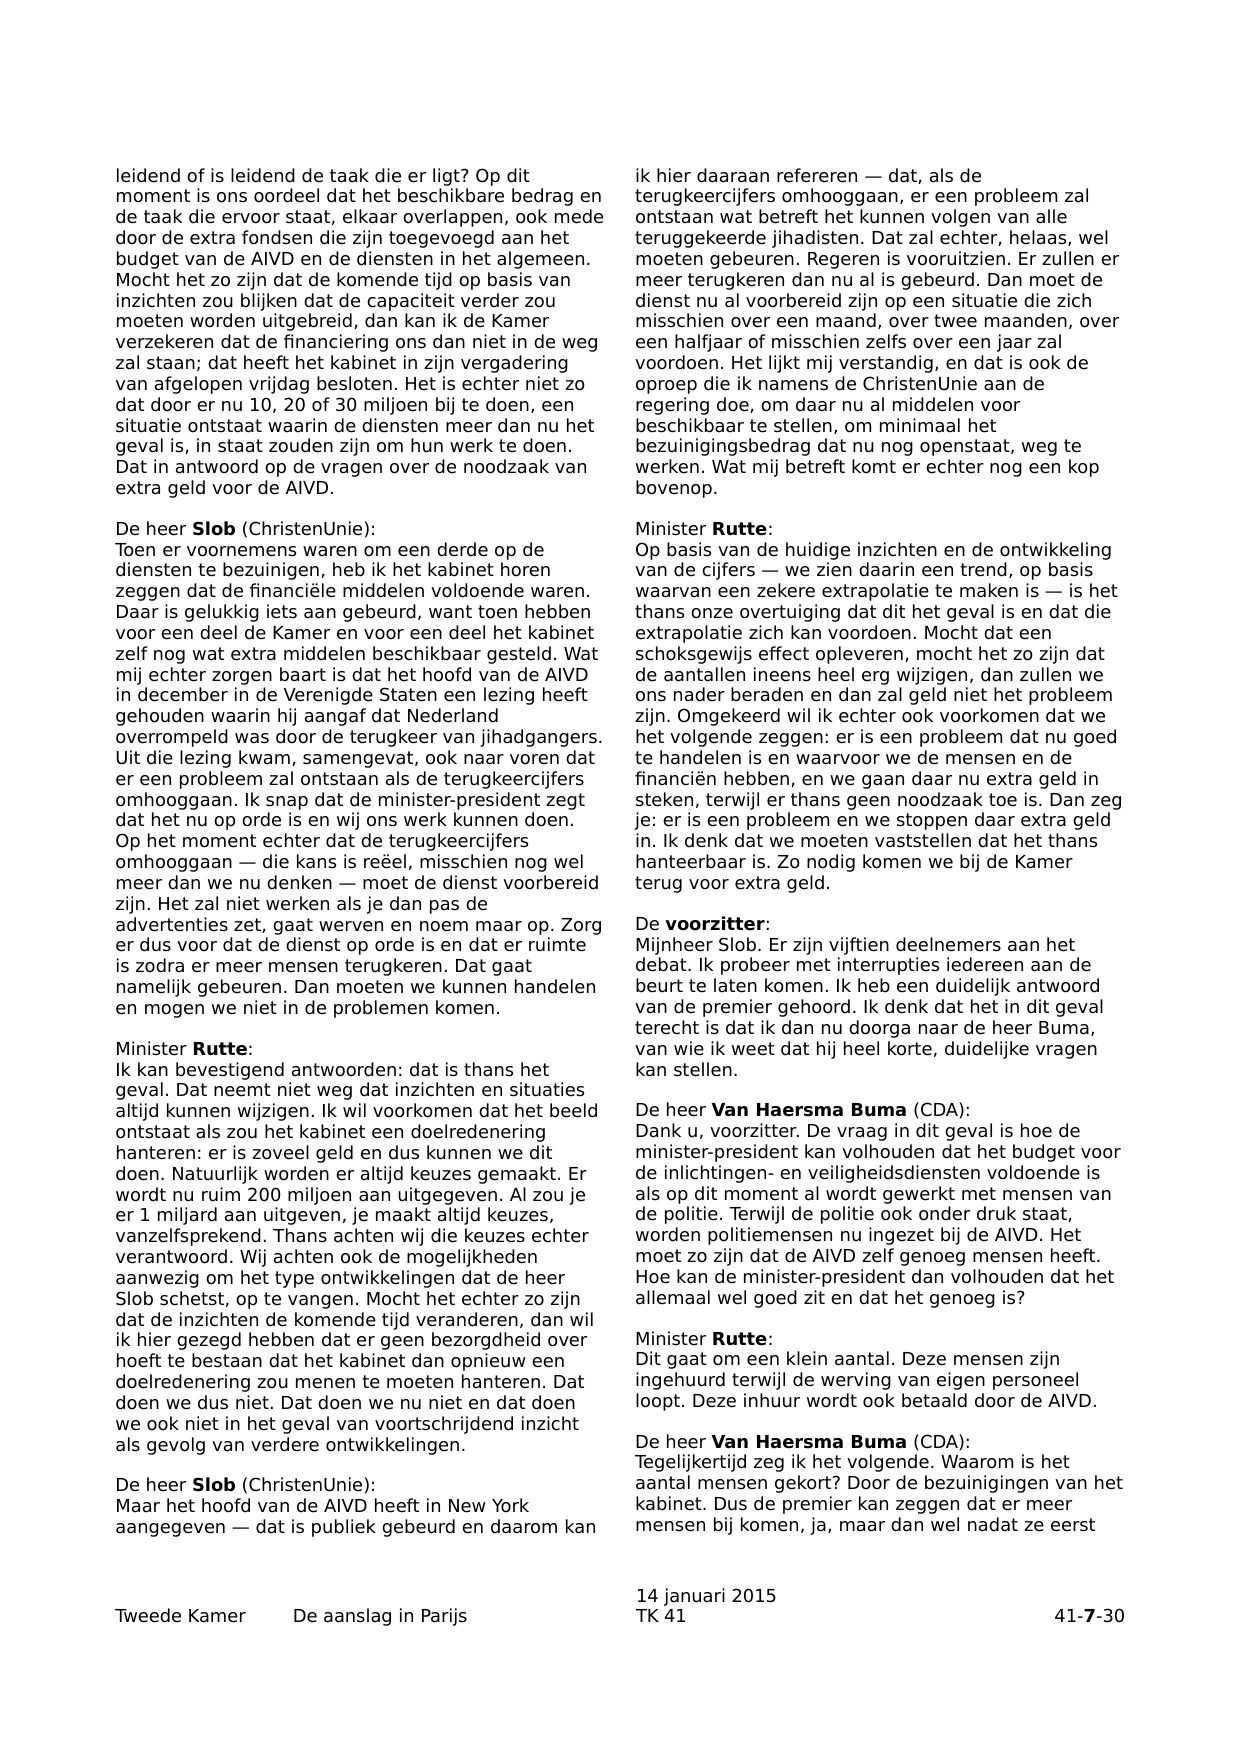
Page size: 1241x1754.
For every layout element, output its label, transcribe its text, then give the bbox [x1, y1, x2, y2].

text De heer Slob (ChristenUnie): [115, 519, 605, 539]
text leidend of is leidend de taak die er ligt? Op dit moment is ons oordeel dat het beschikbare bedrag en de taak die ervoor staat, elkaar overlappen, ook mede door de extra fondsen die zijn toegevoegd aan het budget van de AIVD en de diensten in het algemeen. Mocht het zo zijn dat de komende tijd op basis van inzichten zou blijken dat de capaciteit verder zou moeten worden uitgebreid, dan kan ik de Kamer verzekeren dat de financiering ons dan niet in de weg zal staan; dat heeft het kabinet in zijn vergadering van afgelopen vrijdag besloten. Het is echter niet zo dat door er nu 10, 20 of 30 miljoen bij te doen, een situatie ontstaat waarin de diensten meer dan nu het geval is, in staat zouden zijn om hun werk te doen. Dat in antwoord op de vragen over de noodzaak van extra geld voor de AIVD. [115, 165, 605, 499]
text Mijnheer Slob. Er zijn vijftien deelnemers aan het debat. Ik probeer met interrupties iedereen aan de beurt te laten komen. Ik heb een duidelijk antwoord van de premier gehoord. Ik denk dat het in dit geval terecht is dat ik dan nu doorga naar de heer Buma, van wie ik weet dat hij heel korte, duidelijke vragen kan stellen. [635, 934, 1125, 1080]
text De heer Van Haersma Buma (CDA): [635, 1100, 1125, 1121]
text De voorzitter: [635, 913, 1125, 934]
text ik hier daaraan refereren — dat, als de terugkeercijfers omhooggaan, er een probleem zal ontstaan wat betreft het kunnen volgen van alle teruggekeerde jihadisten. Dat zal echter, helaas, wel moeten gebeuren. Regeren is vooruitzien. Er zullen er meer terugkeren dan nu al is gebeurd. Dan moet de dienst nu al voorbereid zijn op een situatie die zich misschien over een maand, over twee maanden, over een halfjaar of misschien zelfs over een jaar zal voordoen. Het lijkt mij verstandig, en dat is ook de oproep die ik namens de ChristenUnie aan de regering doe, om daar nu al middelen voor beschikbaar te stellen, om minimaal het bezuinigingsbedrag dat nu nog openstaat, weg te werken. Wat mij betreft komt er echter nog een kop bovenop. [635, 165, 1125, 499]
text Op basis van de huidige inzichten en de ontwikkeling van de cijfers — we zien daarin een trend, op basis waarvan een zekere extrapolatie te maken is — is het thans onze overtuiging dat dit het geval is en dat die extrapolatie zich kan voordoen. Mocht dat een schoksgewijs effect opleveren, mocht het zo zijn dat de aantallen ineens heel erg wijzigen, dan zullen we ons nader beraden en dan zal geld niet het probleem zijn. Omgekeerd wil ik echter ook voorkomen dat we het volgende zeggen: er is een probleem dat nu goed te handelen is en waarvoor we de mensen en de financiën hebben, en we gaan daar nu extra geld in steken, terwijl er thans geen noodzaak toe is. Dan zeg je: er is een probleem en we stoppen daar extra geld in. Ik denk dat we moeten vaststellen dat het thans hanteerbaar is. Zo nodig komen we bij de Kamer terug voor extra geld. [635, 539, 1125, 893]
text Dank u, voorzitter. De vraag in dit geval is hoe de minister-president kan volhouden dat het budget voor de inlichtingen- en veiligheidsdiensten voldoende is als op dit moment al wordt gewerkt met mensen van de politie. Terwijl de politie ook onder druk staat, worden politiemensen nu ingezet bij de AIVD. Het moet zo zijn dat de AIVD zelf genoeg mensen heeft. Hoe kan de minister-president dan volhouden dat het allemaal wel goed zit en dat het genoeg is? [635, 1121, 1125, 1308]
text De heer Slob (ChristenUnie): [115, 1475, 605, 1496]
text Tegelijkertijd zeg ik het volgende. Waarom is het aantal mensen gekort? Door de bezuinigingen van het kabinet. Dus de premier kan zeggen dat er meer mensen bij komen, ja, maar dan wel nadat ze eerst [635, 1452, 1125, 1536]
text Maar het hoofd van de AIVD heeft in New York aangegeven — dat is publiek gebeurd en daarom kan [115, 1496, 605, 1537]
text Toen er voornemens waren om een derde op de diensten te bezuinigen, heb ik het kabinet horen zeggen dat de financiële middelen voldoende waren. Daar is gelukkig iets aan gebeurd, want toen hebben voor een deel de Kamer en voor een deel het kabinet zelf nog wat extra middelen beschikbaar gesteld. Wat mij echter zorgen baart is dat het hoofd van de AIVD in december in de Verenigde Staten een lezing heeft gehouden waarin hij aangaf dat Nederland overrompeld was door de terugkeer van jihadgangers. Uit die lezing kwam, samengevat, ook naar voren dat er een probleem zal ontstaan als de terugkeercijfers omhooggaan. Ik snap dat de minister-president zegt dat het nu op orde is en wij ons werk kunnen doen. Op het moment echter dat de terugkeercijfers omhooggaan — die kans is reëel, misschien nog wel meer dan we nu denken — moet de dienst voorbereid zijn. Het zal niet werken als je dan pas de advertenties zet, gaat werven en noem maar op. Zorg er dus voor dat de dienst op orde is en dat er ruimte is zodra er meer mensen terugkeren. Dat gaat namelijk gebeuren. Dan moeten we kunnen handelen en mogen we niet in de problemen komen. [115, 539, 605, 1018]
text Ik kan bevestigend antwoorden: dat is thans het geval. Dat neemt niet weg dat inzichten en situaties altijd kunnen wijzigen. Ik wil voorkomen dat het beeld ontstaat als zou het kabinet een doelredenering hanteren: er is zoveel geld en dus kunnen we dit doen. Natuurlijk worden er altijd keuzes gemaakt. Er wordt nu ruim 200 miljoen aan uitgegeven. Al zou je er 1 miljard aan uitgeven, je maakt altijd keuzes, vanzelfsprekend. Thans achten wij die keuzes echter verantwoord. Wij achten ook de mogelijkheden aanwezig om het type ontwikkelingen dat de heer Slob schetst, op te vangen. Mocht het echter zo zijn dat de inzichten de komende tijd veranderen, dan wil ik hier gezegd hebben dat er geen bezorgdheid over hoeft te bestaan dat het kabinet dan opnieuw een doelredenering zou menen te moeten hanteren. Dat doen we dus niet. Dat doen we nu niet en dat doen we ook niet in het geval van voortschrijdend inzicht als gevolg van verdere ontwikkelingen. [115, 1059, 605, 1455]
text Minister Rutte: [635, 519, 1125, 539]
text Dit gaat om een klein aantal. Deze mensen zijn ingehuurd terwijl de werving van eigen personeel loopt. Deze inhuur wordt ook betaald door de AIVD. [635, 1349, 1125, 1412]
text De heer Van Haersma Buma (CDA): [635, 1432, 1125, 1452]
text Minister Rutte: [115, 1038, 605, 1059]
text Minister Rutte: [635, 1328, 1125, 1349]
